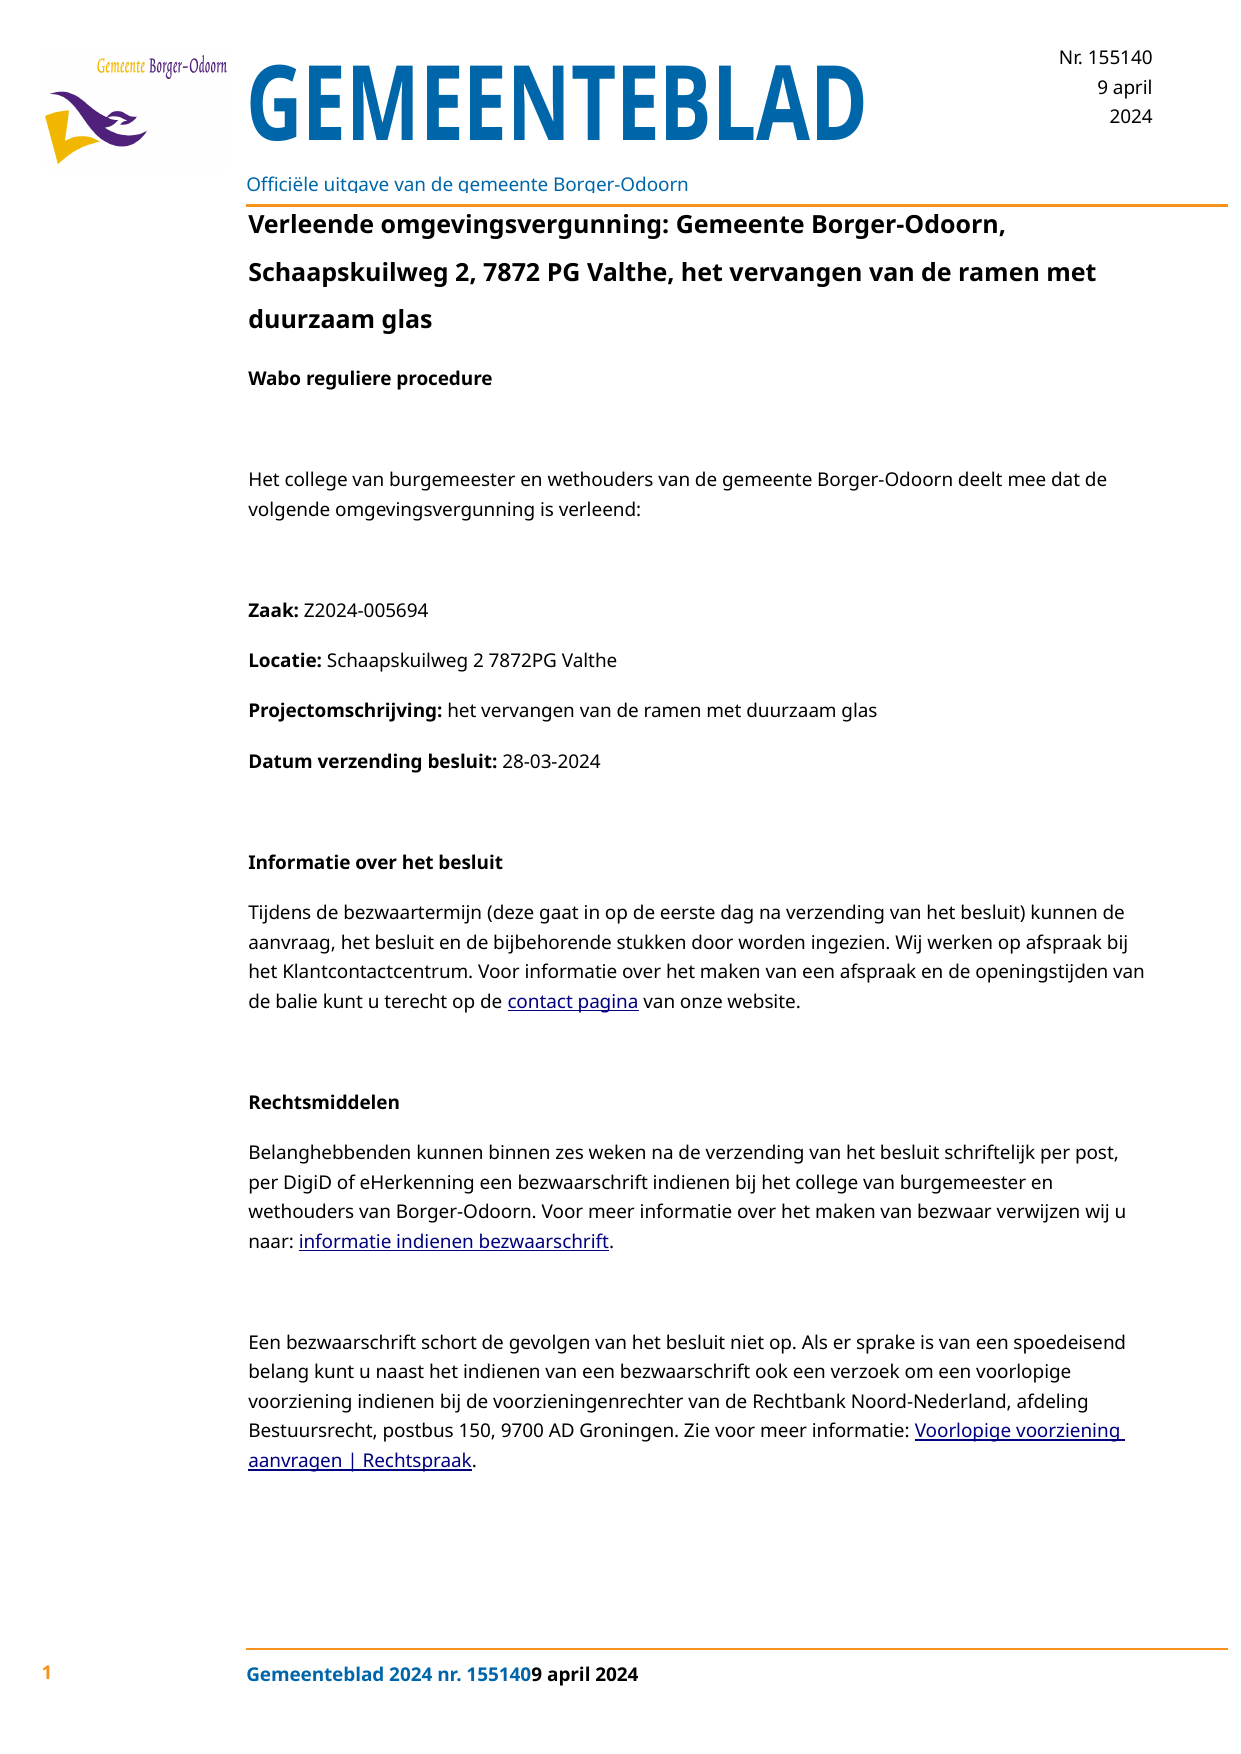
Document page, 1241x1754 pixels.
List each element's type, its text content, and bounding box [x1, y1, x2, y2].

text Een bezwaarschrift schort de gevolgen van het besluit niet op. Als er sprake is van een spoedeisend belang kunt u naast het indienen van een bezwaarschrift ook een verzoek om een voorlopige voorziening indienen bij de voorzieningenrechter van de Rechtbank Noord-Nederland, afdeling Bestuursrecht, postbus 150, 9700 AD Groningen. Zie voor meer informatie: Voorlopige voorziening aanvragen | Rechtspraak. [248, 1329, 1152, 1473]
text Zaak: Z2024-005694 [248, 597, 1152, 622]
text Tijdens de bezwaartermijn (deze gaat in op de eerste dag na verzending van het besluit) kunnen de aanvraag, het besluit en de bijbehorende stukken door worden ingezien. Wij werken op afspraak bij het Klantcontactcentrum. Voor informatie over het maken van een afspraak en de openingstijden van de balie kunt u terecht op de contact pagina van onze website. [248, 899, 1152, 1014]
text Projectomschrijving: het vervangen van de ramen met duurzaam glas [248, 698, 1152, 723]
text Datum verzending besluit: 28-03-2024 [248, 748, 1152, 774]
text Rechtsmiddelen [248, 1089, 1152, 1114]
text Informatie over het besluit [248, 849, 1152, 874]
text Locatie: Schaapskuilweg 2 7872PG Valthe [248, 647, 1152, 673]
text Verleende omgevingsvergunning: Gemeente Borger-Odoorn, Schaapskuilweg 2, 7872 PG Valthe, het vervangen van de ramen met duurzaam glas [248, 207, 1152, 336]
text Wabo reguliere procedure [248, 366, 1152, 391]
picture [41, 47, 231, 172]
text Het college van burgemeester en wethouders van de gemeente Borger-Odoorn deelt mee dat de volgende omgevingsvergunning is verleend: [248, 466, 1152, 522]
text Belanghebbenden kunnen binnen zes weken na de verzending van het besluit schriftelijk per post, per DigiD of eHerkenning een bezwaarschrift indienen bij het college van burgemeester en wethouders van Borger-Odoorn. Voor meer informatie over het maken van bezwaar verwijzen wij u naar: informatie indienen bezwaarschrift. [248, 1139, 1152, 1254]
